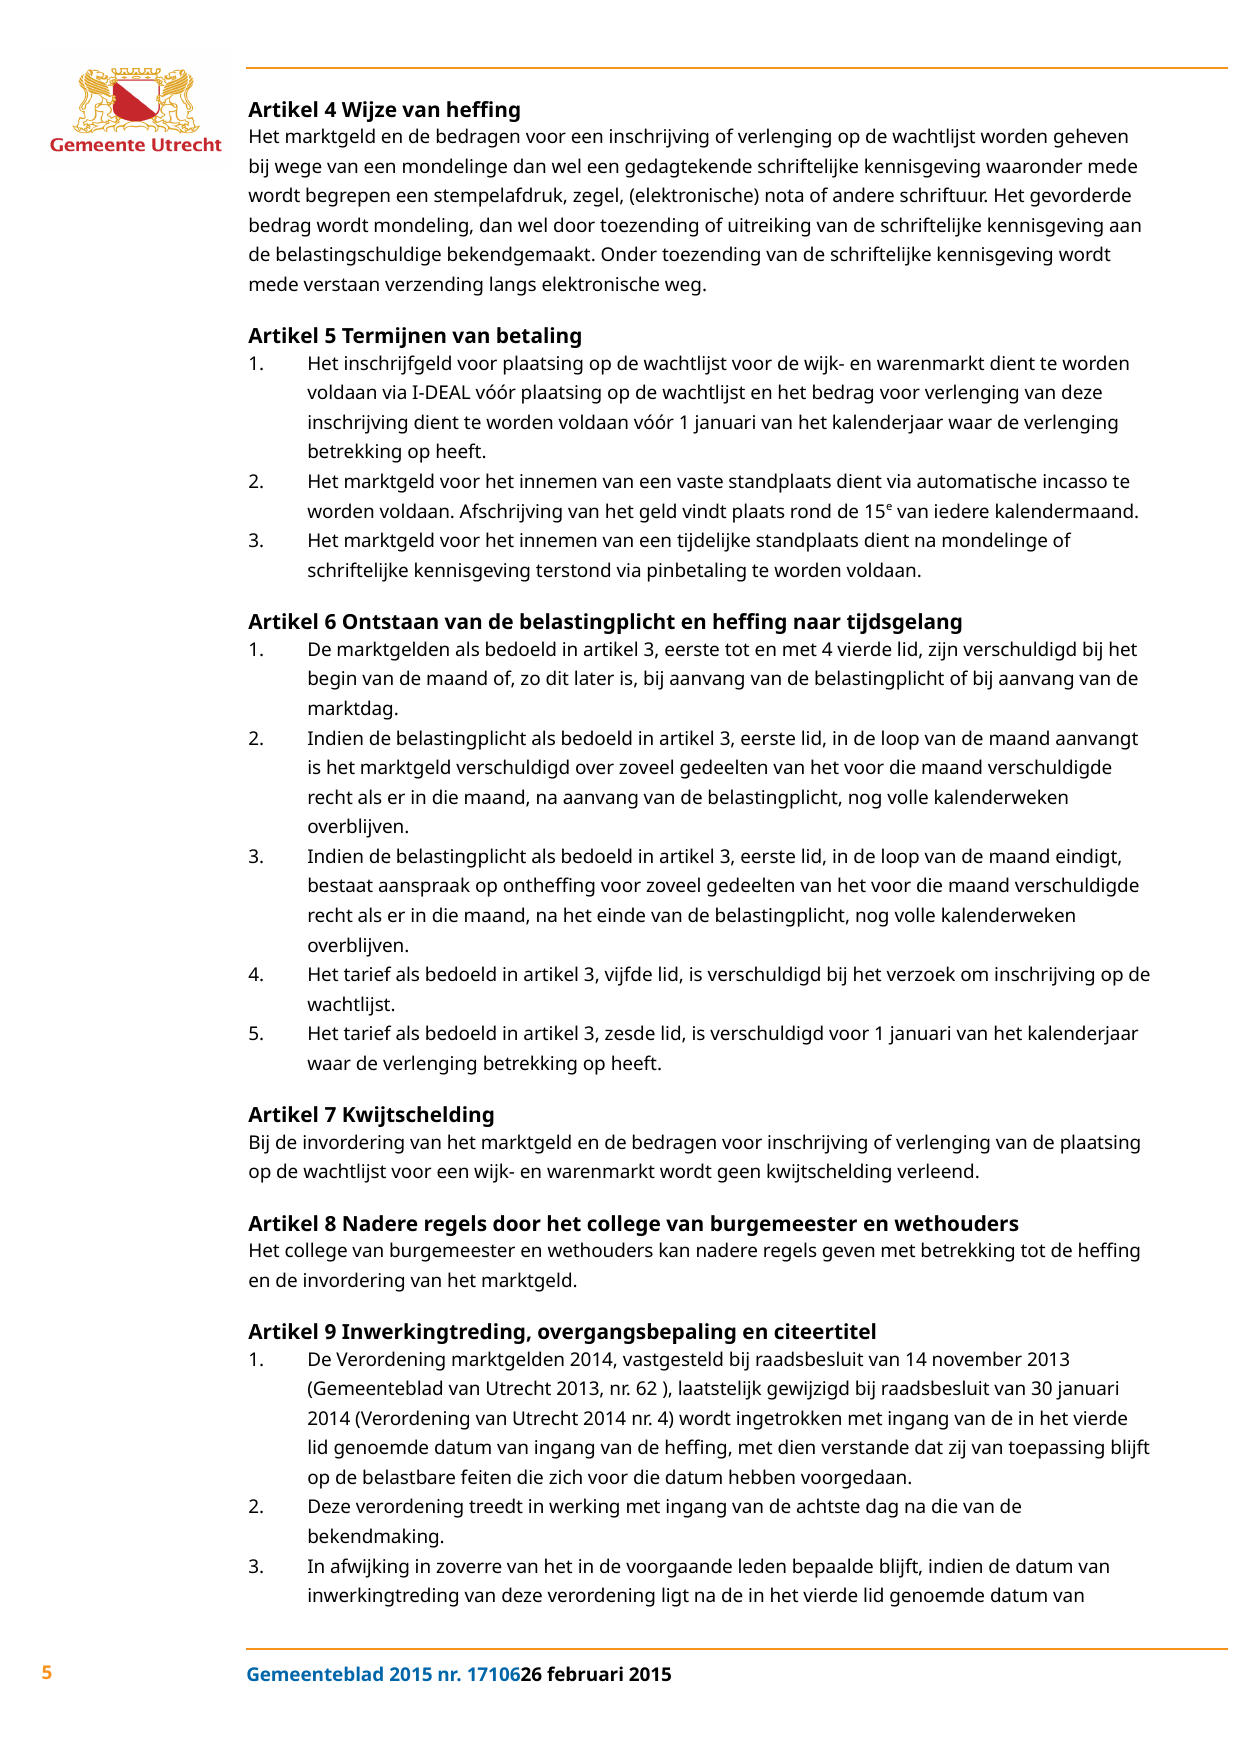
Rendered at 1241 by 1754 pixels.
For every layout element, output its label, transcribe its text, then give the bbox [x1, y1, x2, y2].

list Indien de belastingplicht als bedoeld in artikel 3, eerste lid, in de loop van de maand aanvangt is het marktgeld verschuldigd over zoveel gedeelten van het voor die maand verschuldigde recht als er in die maand, na aanvang van de belastingplicht, nog volle kalenderweken overblijven. [248, 725, 1152, 839]
picture [41, 47, 231, 172]
text Het marktgeld en de bedragen voor een inschrijving of verlenging op de wachtlijst worden geheven bij wege van een mondelinge dan wel een gedagtekende schriftelijke kennisgeving waaronder mede wordt begrepen een stempelafdruk, zegel, (elektronische) nota of andere schriftuur. Het gevorderde bedrag wordt mondeling, dan wel door toezending of uitreiking van de schriftelijke kennisgeving aan de belastingschuldige bekendgemaakt. Onder toezending van de schriftelijke kennisgeving wordt mede verstaan verzending langs elektronische weg. [248, 123, 1152, 297]
text Artikel 7 Kwijtschelding [248, 1101, 1152, 1129]
list Het tarief als bedoeld in artikel 3, vijfde lid, is verschuldigd bij het verzoek om inschrijving op de wachtlijst. [248, 961, 1152, 1017]
text Artikel 8 Nadere regels door het college van burgemeester en wethouders [248, 1209, 1152, 1237]
text Artikel 5 Termijnen van betaling [248, 322, 1152, 350]
text Artikel 4 Wijze van heffing [248, 95, 1152, 123]
text Het college van burgemeester en wethouders kan nadere regels geven met betrekking tot de heffing en de invordering van het marktgeld. [248, 1237, 1152, 1293]
list Het marktgeld voor het innemen van een tijdelijke standplaats dient na mondelinge of schriftelijke kennisgeving terstond via pinbetaling te worden voldaan. [248, 527, 1152, 583]
list Deze verordening treedt in werking met ingang van de achtste dag na die van de bekendmaking. [248, 1494, 1152, 1549]
text Bij de invordering van het marktgeld en de bedragen voor inschrijving of verlenging van de plaatsing op de wachtlijst voor een wijk- en warenmarkt wordt geen kwijtschelding verleend. [248, 1129, 1152, 1184]
list Het marktgeld voor het innemen van een vaste standplaats dient via automatische incasso te worden voldaan. Afschrijving van het geld vindt plaats rond de 15e van iedere kalendermaand. [248, 468, 1152, 524]
list Het tarief als bedoeld in artikel 3, zesde lid, is verschuldigd voor 1 januari van het kalenderjaar waar de verlenging betrekking op heeft. [248, 1021, 1152, 1076]
list De marktgelden als bedoeld in artikel 3, eerste tot en met 4 vierde lid, zijn verschuldigd bij het begin van de maand of, zo dit later is, bij aanvang van de belastingplicht of bij aanvang van de marktdag. [248, 636, 1152, 721]
list In afwijking in zoverre van het in de voorgaande leden bepaalde blijft, indien de datum van inwerkingtreding van deze verordening ligt na de in het vierde lid genoemde datum van [248, 1553, 1152, 1608]
text Artikel 9 Inwerkingtreding, overgangsbepaling en citeertitel [248, 1317, 1152, 1346]
text Artikel 6 Ontstaan van de belastingplicht en heffing naar tijdsgelang [248, 607, 1152, 636]
list De Verordening marktgelden 2014, vastgesteld bij raadsbesluit van 14 november 2013 (Gemeenteblad van Utrecht 2013, nr. 62 ), laatstelijk gewijzigd bij raadsbesluit van 30 januari 2014 (Verordening van Utrecht 2014 nr. 4) wordt ingetrokken met ingang van de in het vierde lid genoemde datum van ingang van de heffing, met dien verstande dat zij van toepassing blijft op de belastbare feiten die zich voor die datum hebben voorgedaan. [248, 1346, 1152, 1490]
list Het inschrijfgeld voor plaatsing op de wachtlijst voor de wijk- en warenmarkt dient te worden voldaan via I-DEAL vóór plaatsing op de wachtlijst en het bedrag voor verlenging van deze inschrijving dient te worden voldaan vóór 1 januari van het kalenderjaar waar de verlenging betrekking op heeft. [248, 350, 1152, 464]
list Indien de belastingplicht als bedoeld in artikel 3, eerste lid, in de loop van de maand eindigt, bestaat aanspraak op ontheffing voor zoveel gedeelten van het voor die maand verschuldigde recht als er in die maand, na het einde van de belastingplicht, nog volle kalenderweken overblijven. [248, 843, 1152, 957]
